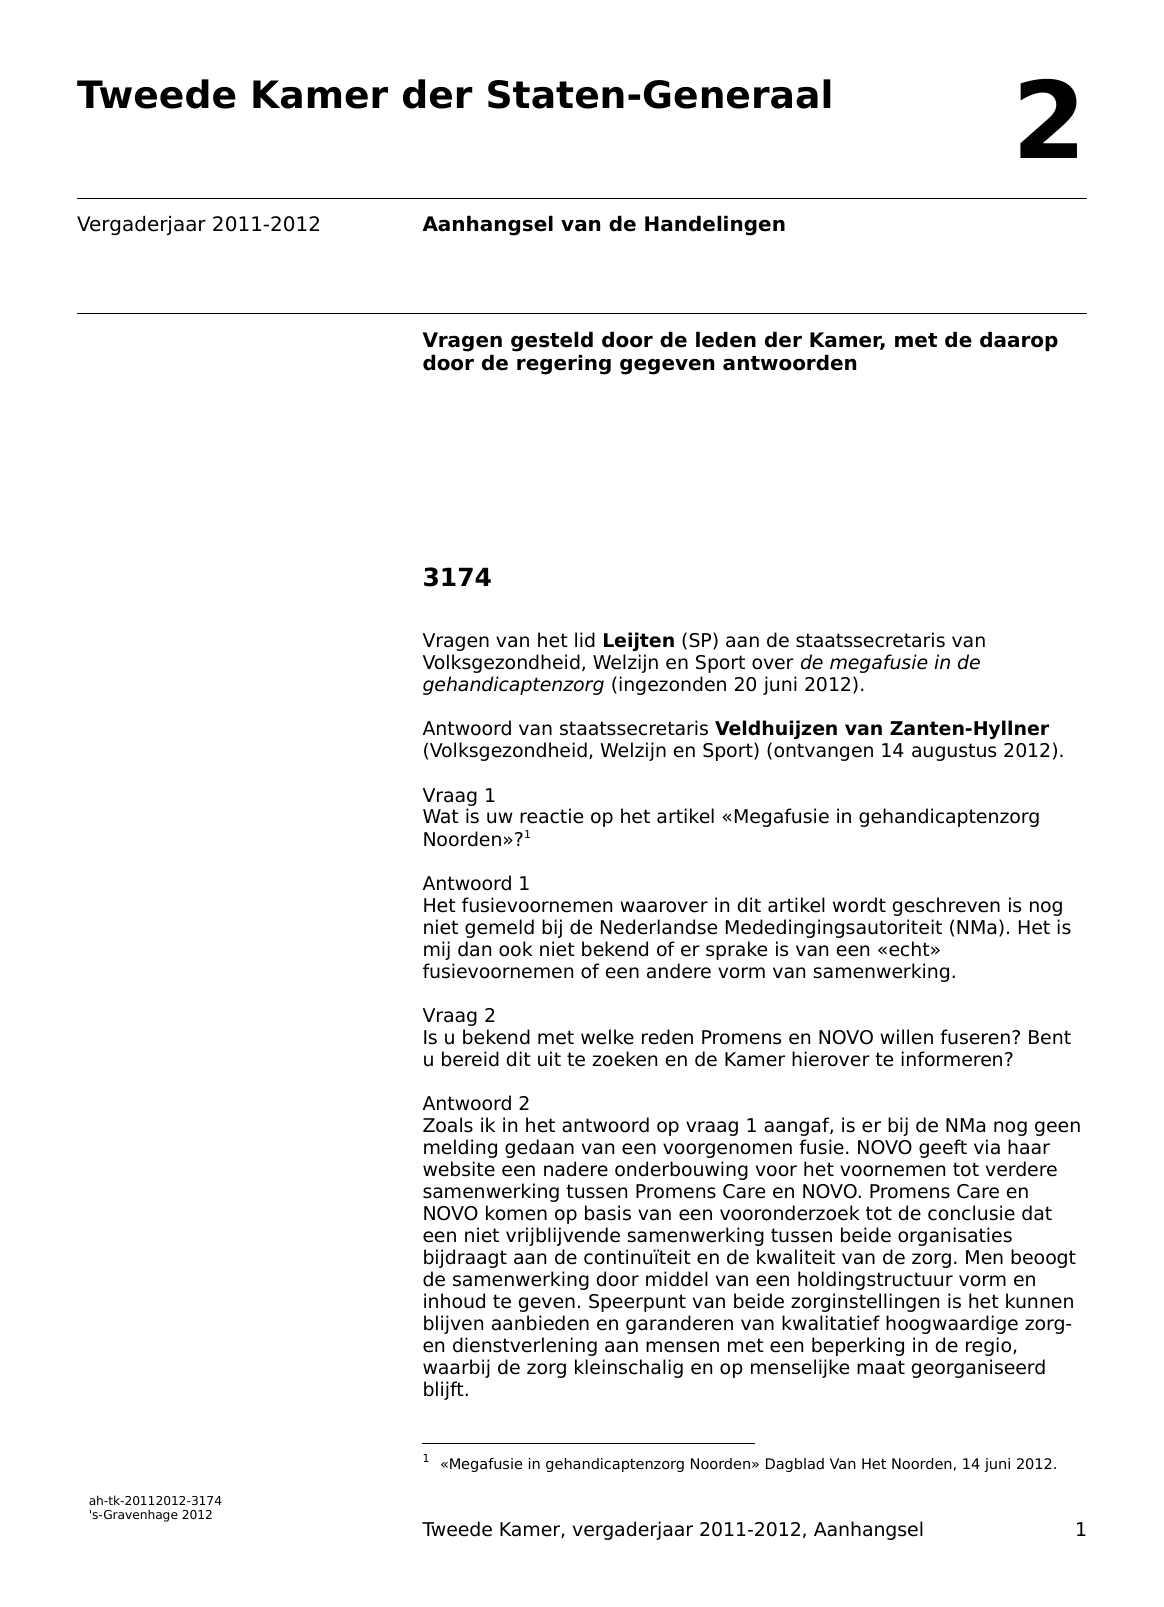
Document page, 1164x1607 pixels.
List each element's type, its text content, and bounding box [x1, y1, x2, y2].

text 's-Gravenhage 2012 [88, 1508, 323, 1522]
text Vraag 1 [422, 784, 1087, 806]
text Antwoord 2 [422, 1093, 1087, 1115]
text Is u bekend met welke reden Promens en NOVO willen fuseren? Bent u bereid dit uit te zoeken en de Kamer hierover te informeren? [422, 1027, 1087, 1071]
table_header 2 [886, 59, 1087, 198]
text 3174 [422, 563, 1087, 592]
text Antwoord van staatssecretaris Veldhuijzen van Zanten-Hyllner (Volksgezondheid, Welzijn en Sport) (ontvangen 14 augustus 2012). [422, 718, 1087, 762]
table_cell Vragen gesteld door de leden der Kamer, met de daarop door de regering gegeven antwoorden [422, 314, 1087, 375]
text Vraag 2 [422, 1005, 1087, 1027]
table_cell Vergaderjaar 2011-2012 [77, 199, 422, 313]
text Vragen van het lid Leijten (SP) aan de staatssecretaris van Volksgezondheid, Welzijn en Sport over de megafusie in de gehandicaptenzorg (ingezonden 20 juni 2012). [422, 630, 1087, 696]
table_header Tweede Kamer der Staten-Generaal [77, 59, 886, 198]
text Antwoord 1 [422, 873, 1087, 894]
text «Megafusie in gehandicaptenzorg Noorden» Dagblad Van Het Noorden, 14 juni 2012. [422, 1452, 1087, 1474]
text Zoals ik in het antwoord op vraag 1 aangaf, is er bij de NMa nog geen melding gedaan van een voorgenomen fusie. NOVO geeft via haar website een nadere onderbouwing voor het voornemen tot verdere samenwerking tussen Promens Care en NOVO. Promens Care en NOVO komen op basis van een vooronderzoek tot de conclusie dat een niet vrijblijvende samenwerking tussen beide organisaties bijdraagt aan de continuïteit en de kwaliteit van de zorg. Men beoogt de samenwerking door middel van een holdingstructuur vorm en inhoud te geven. Speerpunt van beide zorginstellingen is het kunnen blijven aanbieden en garanderen van kwalitatief hoogwaardige zorg- en dienstverlening aan mensen met een beperking in de regio, waarbij de zorg kleinschalig en op menselijke maat georganiseerd blijft. [422, 1115, 1087, 1401]
text Het fusievoornemen waarover in dit artikel wordt geschreven is nog niet gemeld bij de Nederlandse Mededingingsautoriteit (NMa). Het is mij dan ook niet bekend of er sprake is van een «echt» fusievoornemen of een andere vorm van samenwerking. [422, 894, 1087, 982]
text Wat is uw reactie op het artikel «Megafusie in gehandicaptenzorg Noorden»? [422, 806, 1087, 850]
text ah-tk-20112012-3174 [88, 1494, 323, 1508]
table_cell Aanhangsel van de Handelingen [422, 199, 1087, 313]
table_cell [77, 314, 422, 375]
